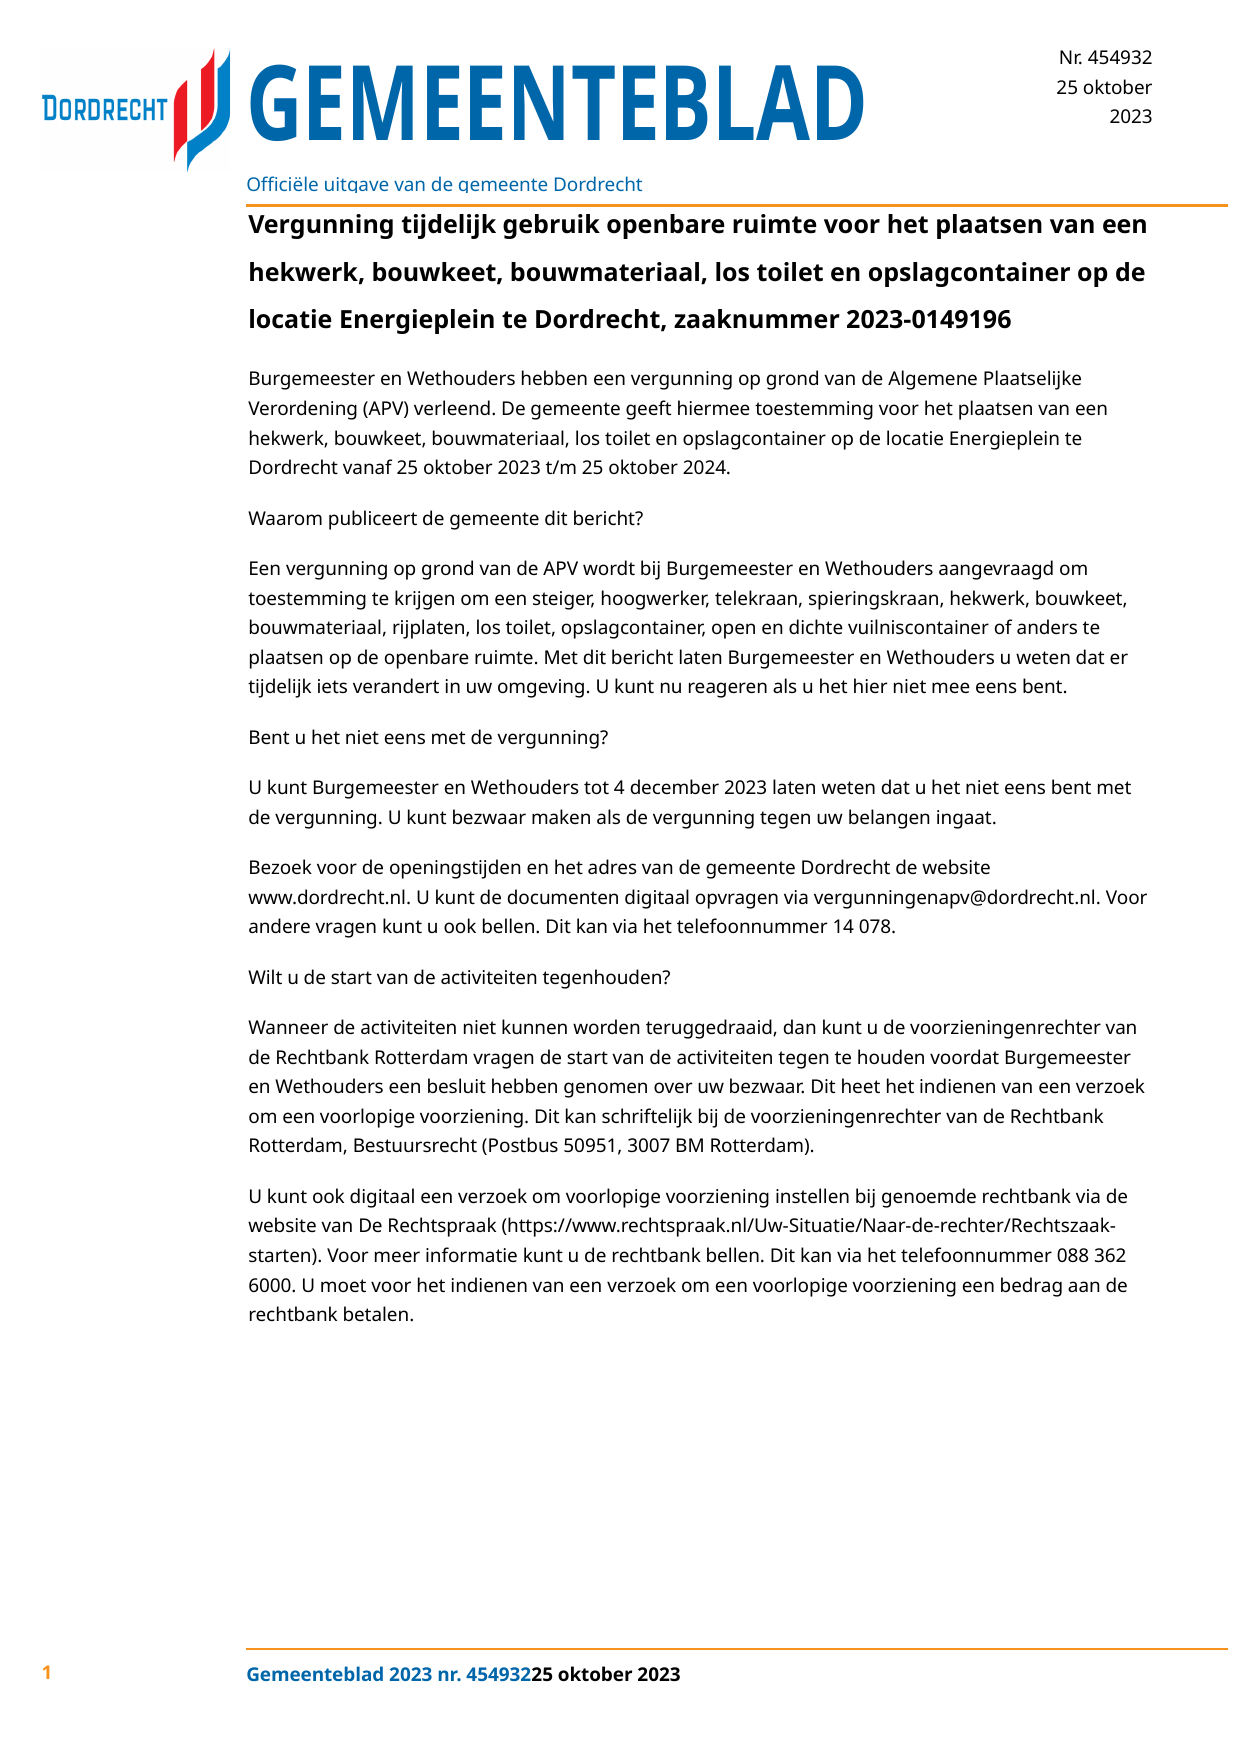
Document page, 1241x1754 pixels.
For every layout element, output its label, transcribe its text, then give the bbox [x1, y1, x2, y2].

text Vergunning tijdelijk gebruik openbare ruimte voor het plaatsen van een hekwerk, bouwkeet, bouwmateriaal, los toilet en opslagcontainer op de locatie Energieplein te Dordrecht, zaaknummer 2023-0149196 [248, 207, 1152, 336]
text Bent u het niet eens met de vergunning? [248, 724, 1152, 749]
text Waarom publiceert de gemeente dit bericht? [248, 505, 1152, 530]
text U kunt ook digitaal een verzoek om voorlopige voorziening instellen bij genoemde rechtbank via de website van De Rechtspraak (https://www.rechtspraak.nl/Uw-Situatie/Naar-de-rechter/Rechtszaak-starten). Voor meer informatie kunt u de rechtbank bellen. Dit kan via het telefoonnummer 088 362 6000. U moet voor het indienen van een verzoek om een voorlopige voorziening een bedrag aan de rechtbank betalen. [248, 1183, 1152, 1327]
picture [41, 47, 231, 172]
text Een vergunning op grond van de APV wordt bij Burgemeester en Wethouders aangevraagd om toestemming te krijgen om een steiger, hoogwerker, telekraan, spieringskraan, hekwerk, bouwkeet, bouwmateriaal, rijplaten, los toilet, opslagcontainer, open en dichte vuilniscontainer of anders te plaatsen op de openbare ruimte. Met dit bericht laten Burgemeester en Wethouders u weten dat er tijdelijk iets verandert in uw omgeving. U kunt nu reageren als u het hier niet mee eens bent. [248, 555, 1152, 699]
text U kunt Burgemeester en Wethouders tot 4 december 2023 laten weten dat u het niet eens bent met de vergunning. U kunt bezwaar maken als de vergunning tegen uw belangen ingaat. [248, 774, 1152, 829]
text Wanneer de activiteiten niet kunnen worden teruggedraaid, dan kunt u de voorzieningenrechter van de Rechtbank Rotterdam vragen de start van de activiteiten tegen te houden voordat Burgemeester en Wethouders een besluit hebben genomen over uw bezwaar. Dit heet het indienen van een verzoek om een voorlopige voorziening. Dit kan schriftelijk bij de voorzieningenrechter van de Rechtbank Rotterdam, Bestuursrecht (Postbus 50951, 3007 BM Rotterdam). [248, 1014, 1152, 1158]
text Bezoek voor de openingstijden en het adres van de gemeente Dordrecht de website www.dordrecht.nl. U kunt de documenten digitaal opvragen via vergunningenapv@dordrecht.nl. Voor andere vragen kunt u ook bellen. Dit kan via het telefoonnummer 14 078. [248, 854, 1152, 939]
text Wilt u de start van de activiteiten tegenhouden? [248, 964, 1152, 989]
text Burgemeester en Wethouders hebben een vergunning op grond van de Algemene Plaatselijke Verordening (APV) verleend. De gemeente geeft hiermee toestemming voor het plaatsen van een hekwerk, bouwkeet, bouwmateriaal, los toilet en opslagcontainer op de locatie Energieplein te Dordrecht vanaf 25 oktober 2023 t/m 25 oktober 2024. [248, 366, 1152, 480]
